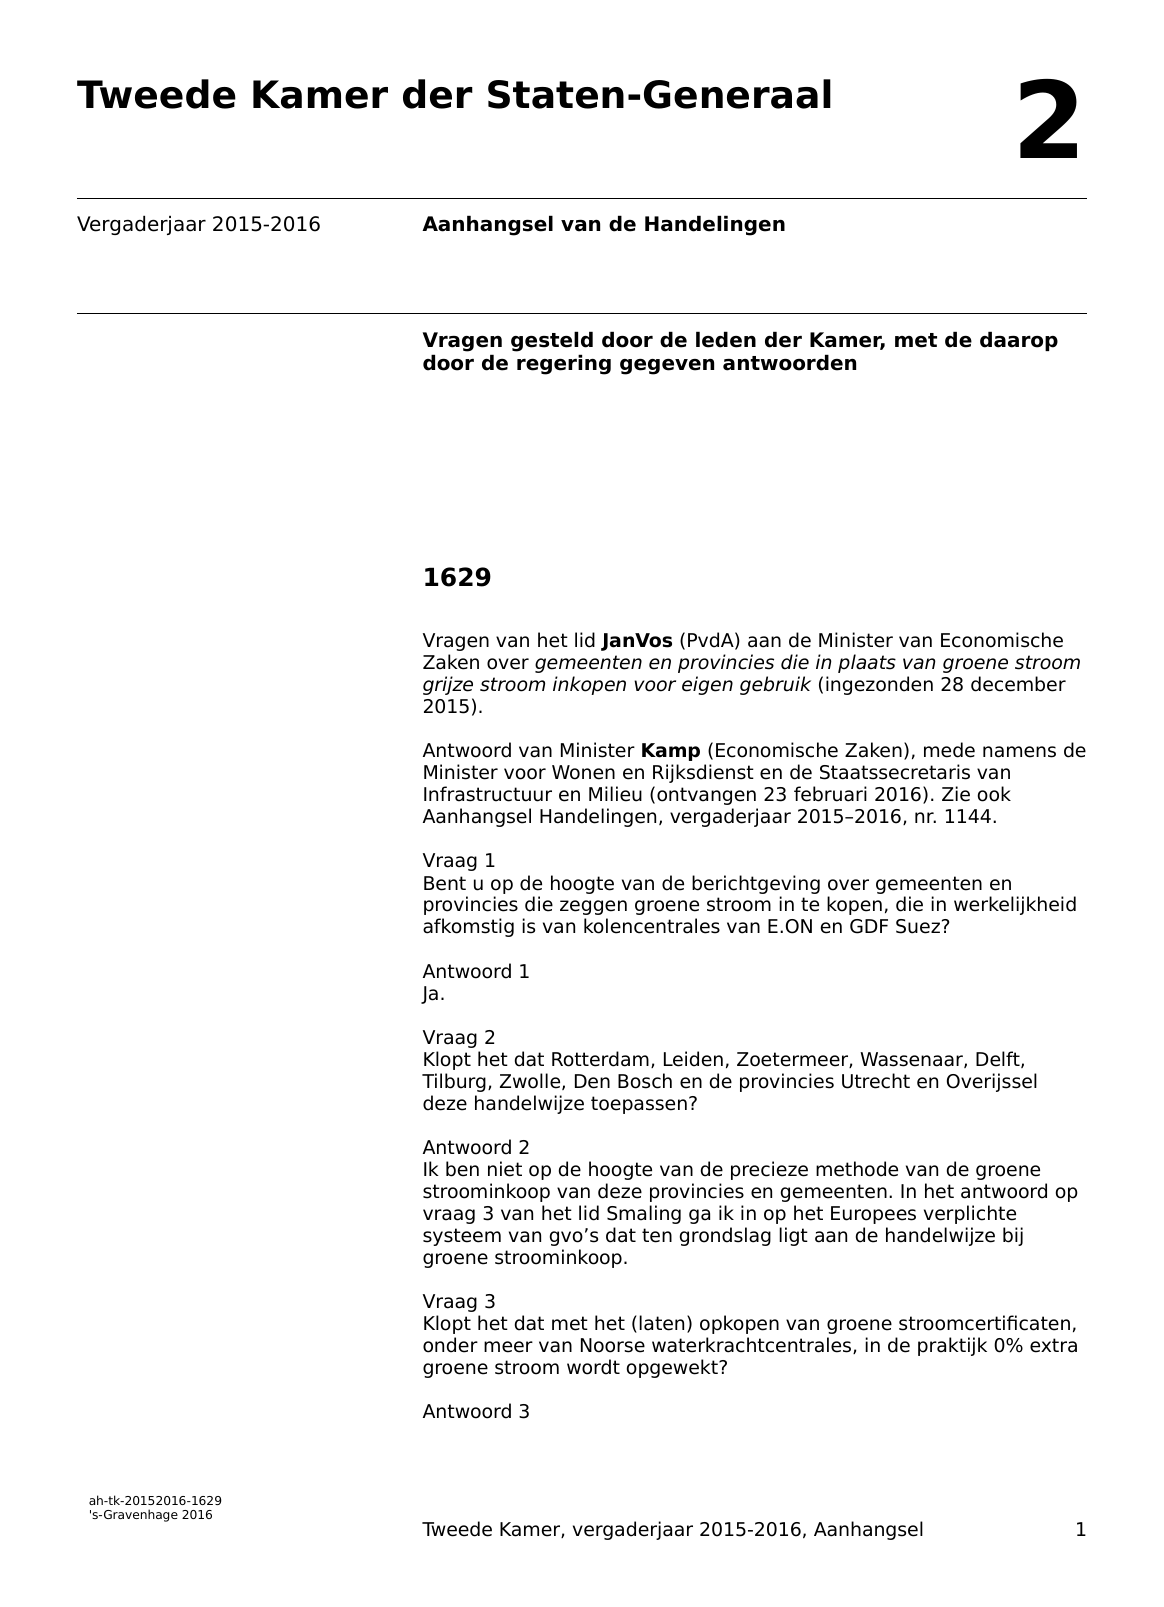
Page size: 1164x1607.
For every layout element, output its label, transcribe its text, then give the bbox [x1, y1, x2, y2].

text Vraag 2 [422, 1027, 1087, 1049]
text ah-tk-20152016-1629 [88, 1494, 323, 1508]
text Vraag 3 [422, 1291, 1087, 1313]
text Vragen van het lid JanVos (PvdA) aan de Minister van Economische Zaken over gemeenten en provincies die in plaats van groene stroom grijze stroom inkopen voor eigen gebruik (ingezonden 28 december 2015). [422, 630, 1087, 718]
text Klopt het dat Rotterdam, Leiden, Zoetermeer, Wassenaar, Delft, Tilburg, Zwolle, Den Bosch en de provincies Utrecht en Overijssel deze handelwijze toepassen? [422, 1049, 1087, 1114]
table_cell Aanhangsel van de Handelingen [422, 199, 1087, 313]
text Antwoord van Minister Kamp (Economische Zaken), mede namens de Minister voor Wonen en Rijksdienst en de Staatssecretaris van Infrastructuur en Milieu (ontvangen 23 februari 2016). Zie ook Aanhangsel Handelingen, vergaderjaar 2015–2016, nr. 1144. [422, 740, 1087, 828]
table_header Tweede Kamer der Staten-Generaal [77, 59, 886, 198]
text Klopt het dat met het (laten) opkopen van groene stroomcertificaten, onder meer van Noorse waterkrachtcentrales, in de praktijk 0% extra groene stroom wordt opgewekt? [422, 1313, 1087, 1379]
table_cell Vragen gesteld door de leden der Kamer, met de daarop door de regering gegeven antwoorden [422, 314, 1087, 375]
text Ik ben niet op de hoogte van de precieze methode van de groene stroominkoop van deze provincies en gemeenten. In het antwoord op vraag 3 van het lid Smaling ga ik in op het Europees verplichte systeem van gvo’s dat ten grondslag ligt aan de handelwijze bij groene stroominkoop. [422, 1159, 1087, 1269]
text Antwoord 2 [422, 1137, 1087, 1159]
text 1629 [422, 563, 1087, 592]
table_cell Vergaderjaar 2015-2016 [77, 199, 422, 313]
text Antwoord 3 [422, 1401, 1087, 1423]
text 's-Gravenhage 2016 [88, 1508, 323, 1522]
text Ja. [422, 982, 1087, 1004]
table_cell [77, 314, 422, 375]
table_header 2 [886, 59, 1087, 198]
text Vraag 1 [422, 850, 1087, 872]
text Bent u op de hoogte van de berichtgeving over gemeenten en provincies die zeggen groene stroom in te kopen, die in werkelijkheid afkomstig is van kolencentrales van E.ON en GDF Suez? [422, 872, 1087, 938]
text Antwoord 1 [422, 961, 1087, 982]
